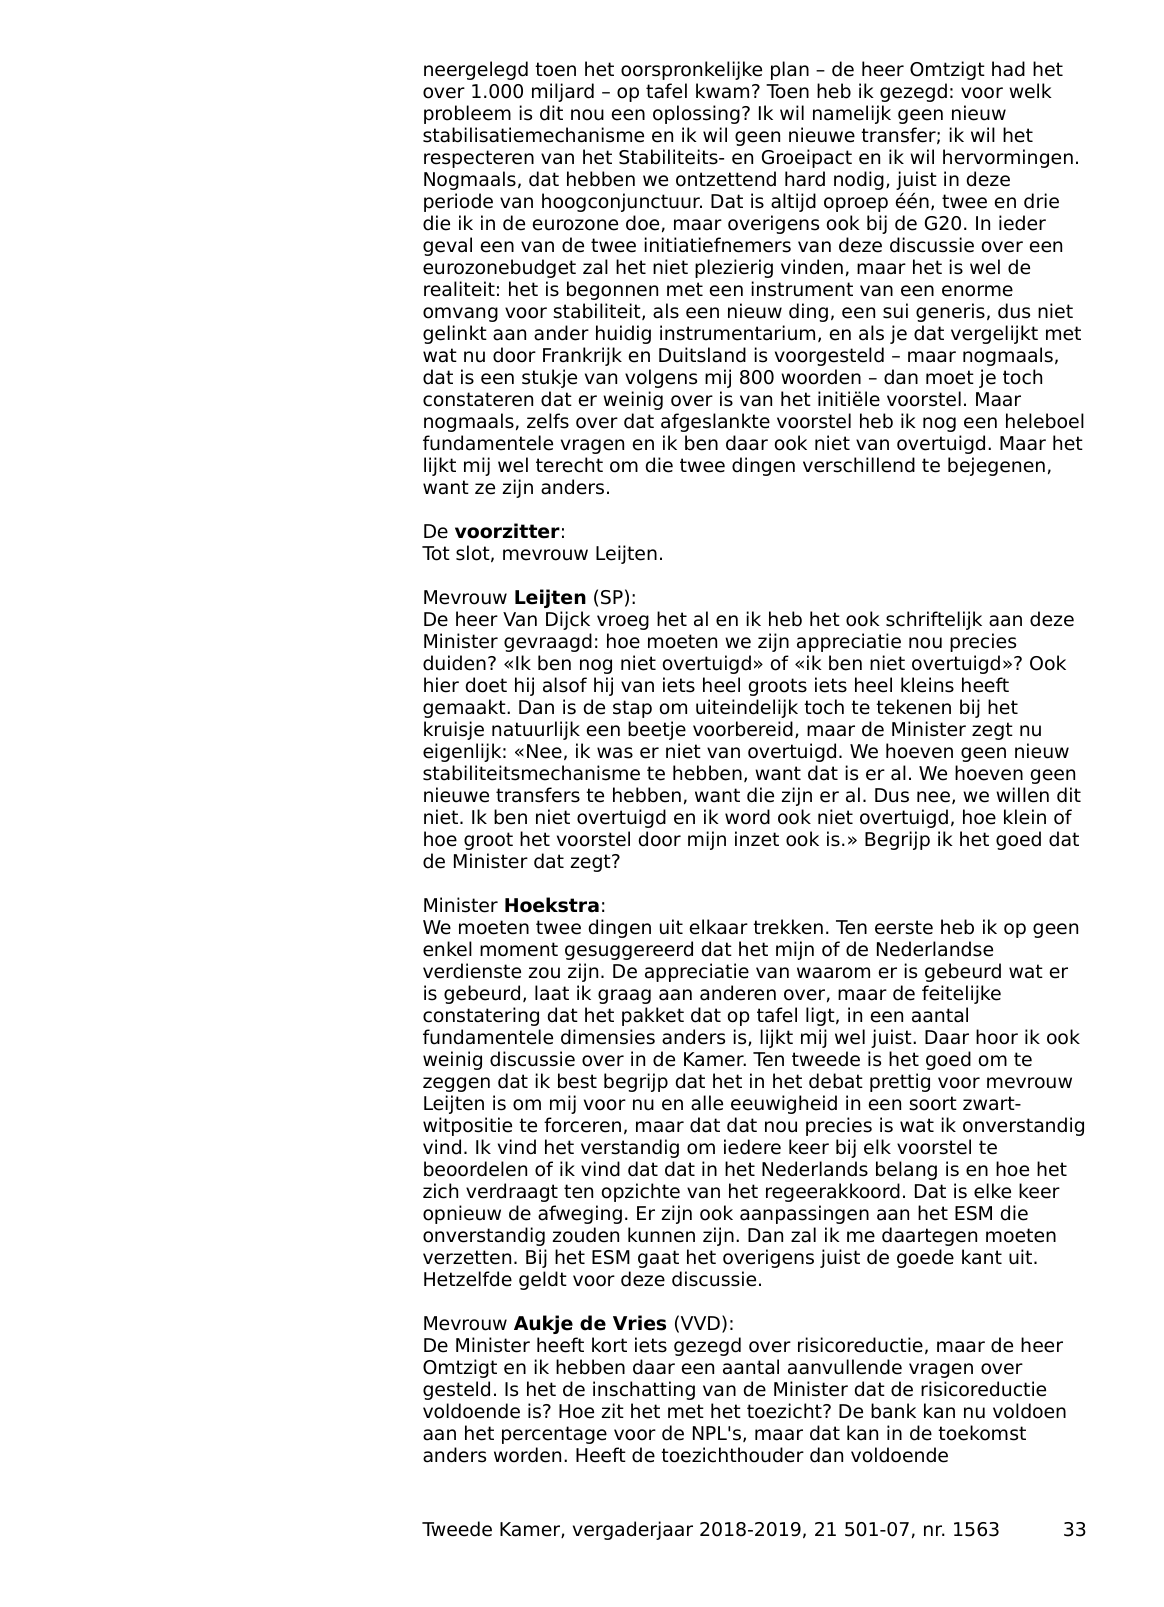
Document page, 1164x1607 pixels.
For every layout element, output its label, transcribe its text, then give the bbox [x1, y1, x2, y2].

text De voorzitter: [422, 521, 1087, 543]
text De heer Van Dijck vroeg het al en ik heb het ook schriftelijk aan deze Minister gevraagd: hoe moeten we zijn appreciatie nou precies duiden? «Ik ben nog niet overtuigd» of «ik ben niet overtuigd»? Ook hier doet hij alsof hij van iets heel groots iets heel kleins heeft gemaakt. Dan is de stap om uiteindelijk toch te tekenen bij het kruisje natuurlijk een beetje voorbereid, maar de Minister zegt nu eigenlijk: «Nee, ik was er niet van overtuigd. We hoeven geen nieuw stabiliteitsmechanisme te hebben, want dat is er al. We hoeven geen nieuwe transfers te hebben, want die zijn er al. Dus nee, we willen dit niet. Ik ben niet overtuigd en ik word ook niet overtuigd, hoe klein of hoe groot het voorstel door mijn inzet ook is.» Begrijp ik het goed dat de Minister dat zegt? [422, 609, 1087, 873]
text Tot slot, mevrouw Leijten. [422, 543, 1087, 565]
text Mevrouw Aukje de Vries (VVD): [422, 1313, 1087, 1335]
text De Minister heeft kort iets gezegd over risicoreductie, maar de heer Omtzigt en ik hebben daar een aantal aanvullende vragen over gesteld. Is het de inschatting van de Minister dat de risicoreductie voldoende is? Hoe zit het met het toezicht? De bank kan nu voldoen aan het percentage voor de NPL's, maar dat kan in de toekomst anders worden. Heeft de toezichthouder dan voldoende [422, 1335, 1087, 1467]
text Mevrouw Leijten (SP): [422, 587, 1087, 609]
text We moeten twee dingen uit elkaar trekken. Ten eerste heb ik op geen enkel moment gesuggereerd dat het mijn of de Nederlandse verdienste zou zijn. De appreciatie van waarom er is gebeurd wat er is gebeurd, laat ik graag aan anderen over, maar de feitelijke constatering dat het pakket dat op tafel ligt, in een aantal fundamentele dimensies anders is, lijkt mij wel juist. Daar hoor ik ook weinig discussie over in de Kamer. Ten tweede is het goed om te zeggen dat ik best begrijp dat het in het debat prettig voor mevrouw Leijten is om mij voor nu en alle eeuwigheid in een soort zwart-witpositie te forceren, maar dat dat nou precies is wat ik onverstandig vind. Ik vind het verstandig om iedere keer bij elk voorstel te beoordelen of ik vind dat dat in het Nederlands belang is en hoe het zich verdraagt ten opzichte van het regeerakkoord. Dat is elke keer opnieuw de afweging. Er zijn ook aanpassingen aan het ESM die onverstandig zouden kunnen zijn. Dan zal ik me daartegen moeten verzetten. Bij het ESM gaat het overigens juist de goede kant uit. Hetzelfde geldt voor deze discussie. [422, 917, 1087, 1291]
text Minister Hoekstra: [422, 895, 1087, 917]
text neergelegd toen het oorspronkelijke plan – de heer Omtzigt had het over 1.000 miljard – op tafel kwam? Toen heb ik gezegd: voor welk probleem is dit nou een oplossing? Ik wil namelijk geen nieuw stabilisatiemechanisme en ik wil geen nieuwe transfer; ik wil het respecteren van het Stabiliteits- en Groeipact en ik wil hervormingen. Nogmaals, dat hebben we ontzettend hard nodig, juist in deze periode van hoogconjunctuur. Dat is altijd oproep één, twee en drie die ik in de eurozone doe, maar overigens ook bij de G20. In ieder geval een van de twee initiatiefnemers van deze discussie over een eurozonebudget zal het niet plezierig vinden, maar het is wel de realiteit: het is begonnen met een instrument van een enorme omvang voor stabiliteit, als een nieuw ding, een sui generis, dus niet gelinkt aan ander huidig instrumentarium, en als je dat vergelijkt met wat nu door Frankrijk en Duitsland is voorgesteld – maar nogmaals, dat is een stukje van volgens mij 800 woorden – dan moet je toch constateren dat er weinig over is van het initiële voorstel. Maar nogmaals, zelfs over dat afgeslankte voorstel heb ik nog een heleboel fundamentele vragen en ik ben daar ook niet van overtuigd. Maar het lijkt mij wel terecht om die twee dingen verschillend te bejegenen, want ze zijn anders. [422, 59, 1087, 499]
